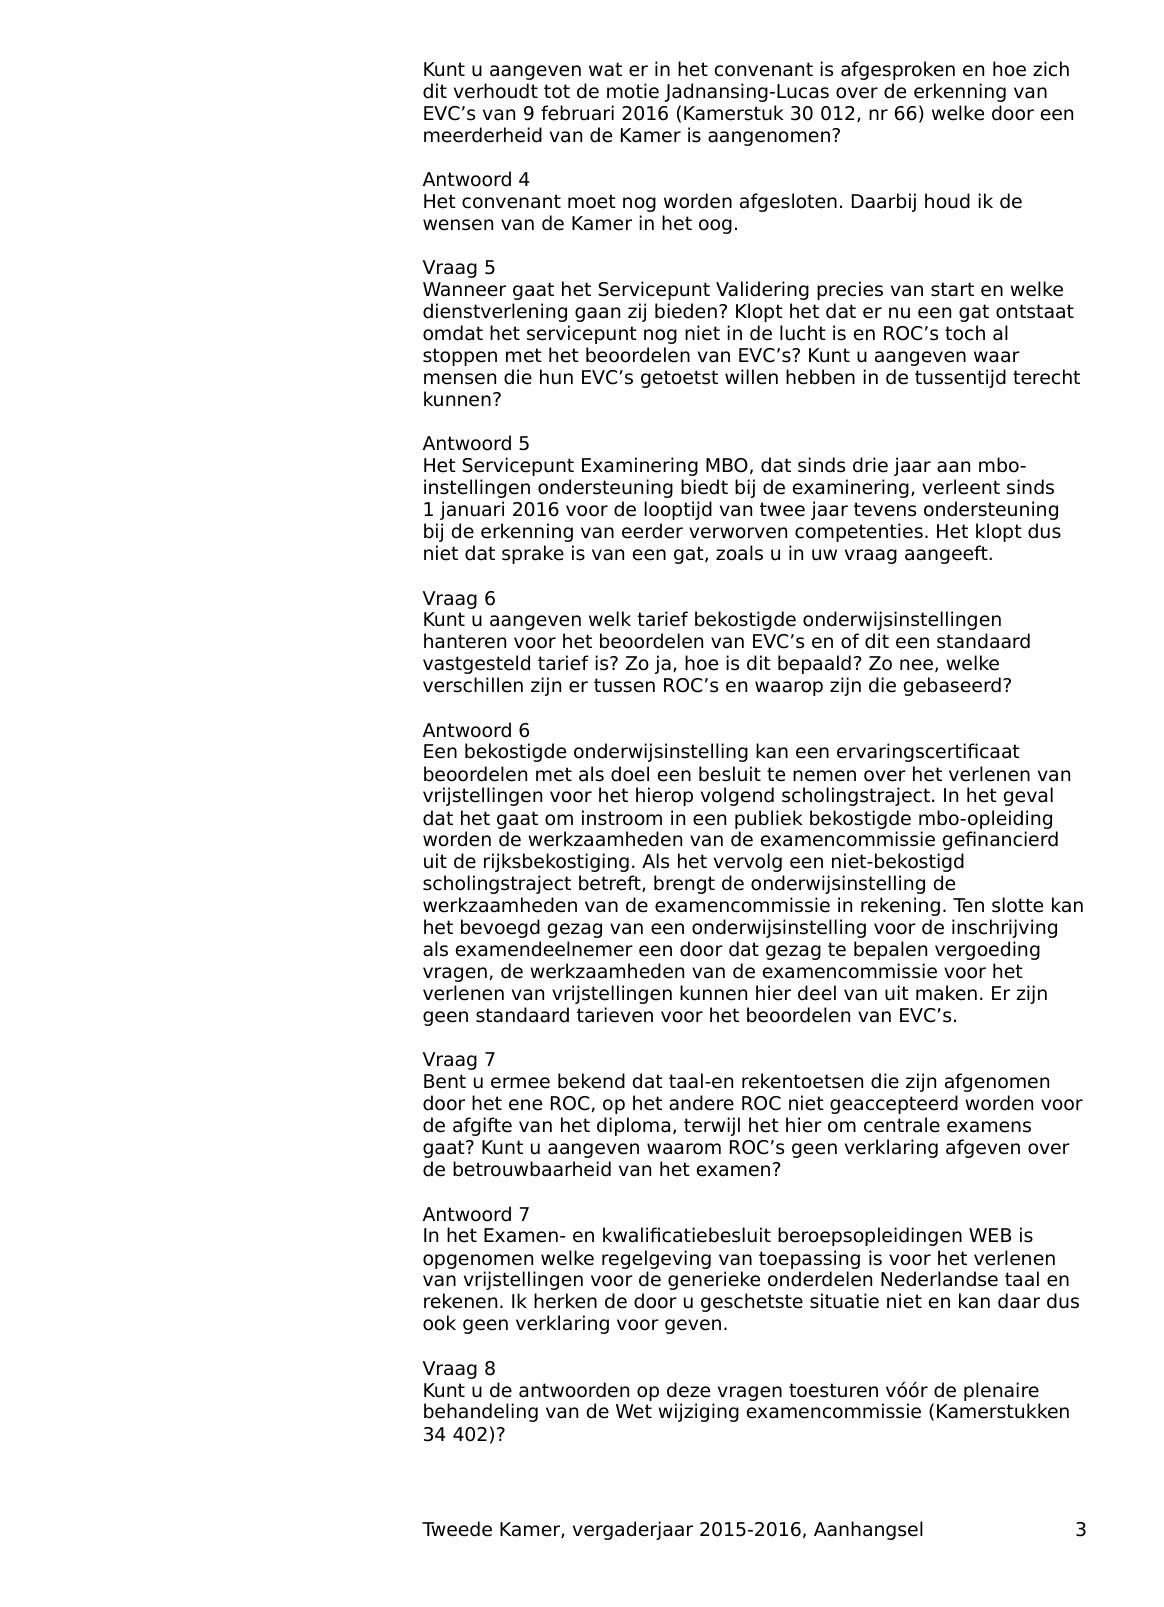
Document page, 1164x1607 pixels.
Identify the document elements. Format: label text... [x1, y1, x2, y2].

text Antwoord 7 [422, 1203, 1087, 1225]
text In het Examen- en kwalificatiebesluit beroepsopleidingen WEB is opgenomen welke regelgeving van toepassing is voor het verlenen van vrijstellingen voor de generieke onderdelen Nederlandse taal en rekenen. Ik herken de door u geschetste situatie niet en kan daar dus ook geen verklaring voor geven. [422, 1225, 1087, 1335]
text Kunt u de antwoorden op deze vragen toesturen vóór de plenaire behandeling van de Wet wijziging examencommissie (Kamerstukken 34 402)? [422, 1379, 1087, 1445]
text Een bekostigde onderwijsinstelling kan een ervaringscertificaat beoordelen met als doel een besluit te nemen over het verlenen van vrijstellingen voor het hierop volgend scholingstraject. In het geval dat het gaat om instroom in een publiek bekostigde mbo-opleiding worden de werkzaamheden van de examencommissie gefinancierd uit de rijksbekostiging. Als het vervolg een niet-bekostigd scholingstraject betreft, brengt de onderwijsinstelling de werkzaamheden van de examencommissie in rekening. Ten slotte kan het bevoegd gezag van een onderwijsinstelling voor de inschrijving als examendeelnemer een door dat gezag te bepalen vergoeding vragen, de werkzaamheden van de examencommissie voor het verlenen van vrijstellingen kunnen hier deel van uit maken. Er zijn geen standaard tarieven voor het beoordelen van EVC’s. [422, 741, 1087, 1027]
text Antwoord 5 [422, 433, 1087, 455]
text Vraag 8 [422, 1357, 1087, 1379]
text Antwoord 4 [422, 169, 1087, 191]
text Het Servicepunt Examinering MBO, dat sinds drie jaar aan mbo-instellingen ondersteuning biedt bij de examinering, verleent sinds 1 januari 2016 voor de looptijd van twee jaar tevens ondersteuning bij de erkenning van eerder verworven competenties. Het klopt dus niet dat sprake is van een gat, zoals u in uw vraag aangeeft. [422, 455, 1087, 565]
text Wanneer gaat het Servicepunt Validering precies van start en welke dienstverlening gaan zij bieden? Klopt het dat er nu een gat ontstaat omdat het servicepunt nog niet in de lucht is en ROC’s toch al stoppen met het beoordelen van EVC’s? Kunt u aangeven waar mensen die hun EVC’s getoetst willen hebben in de tussentijd terecht kunnen? [422, 279, 1087, 411]
text Kunt u aangeven welk tarief bekostigde onderwijsinstellingen hanteren voor het beoordelen van EVC’s en of dit een standaard vastgesteld tarief is? Zo ja, hoe is dit bepaald? Zo nee, welke verschillen zijn er tussen ROC’s en waarop zijn die gebaseerd? [422, 609, 1087, 697]
text Vraag 6 [422, 587, 1087, 609]
text Vraag 7 [422, 1049, 1087, 1071]
text Antwoord 6 [422, 719, 1087, 741]
text Bent u ermee bekend dat taal-en rekentoetsen die zijn afgenomen door het ene ROC, op het andere ROC niet geaccepteerd worden voor de afgifte van het diploma, terwijl het hier om centrale examens gaat? Kunt u aangeven waarom ROC’s geen verklaring afgeven over de betrouwbaarheid van het examen? [422, 1071, 1087, 1181]
text Kunt u aangeven wat er in het convenant is afgesproken en hoe zich dit verhoudt tot de motie Jadnansing-Lucas over de erkenning van EVC’s van 9 februari 2016 (Kamerstuk 30 012, nr 66) welke door een meerderheid van de Kamer is aangenomen? [422, 59, 1087, 147]
text Het convenant moet nog worden afgesloten. Daarbij houd ik de wensen van de Kamer in het oog. [422, 191, 1087, 235]
text Vraag 5 [422, 257, 1087, 279]
